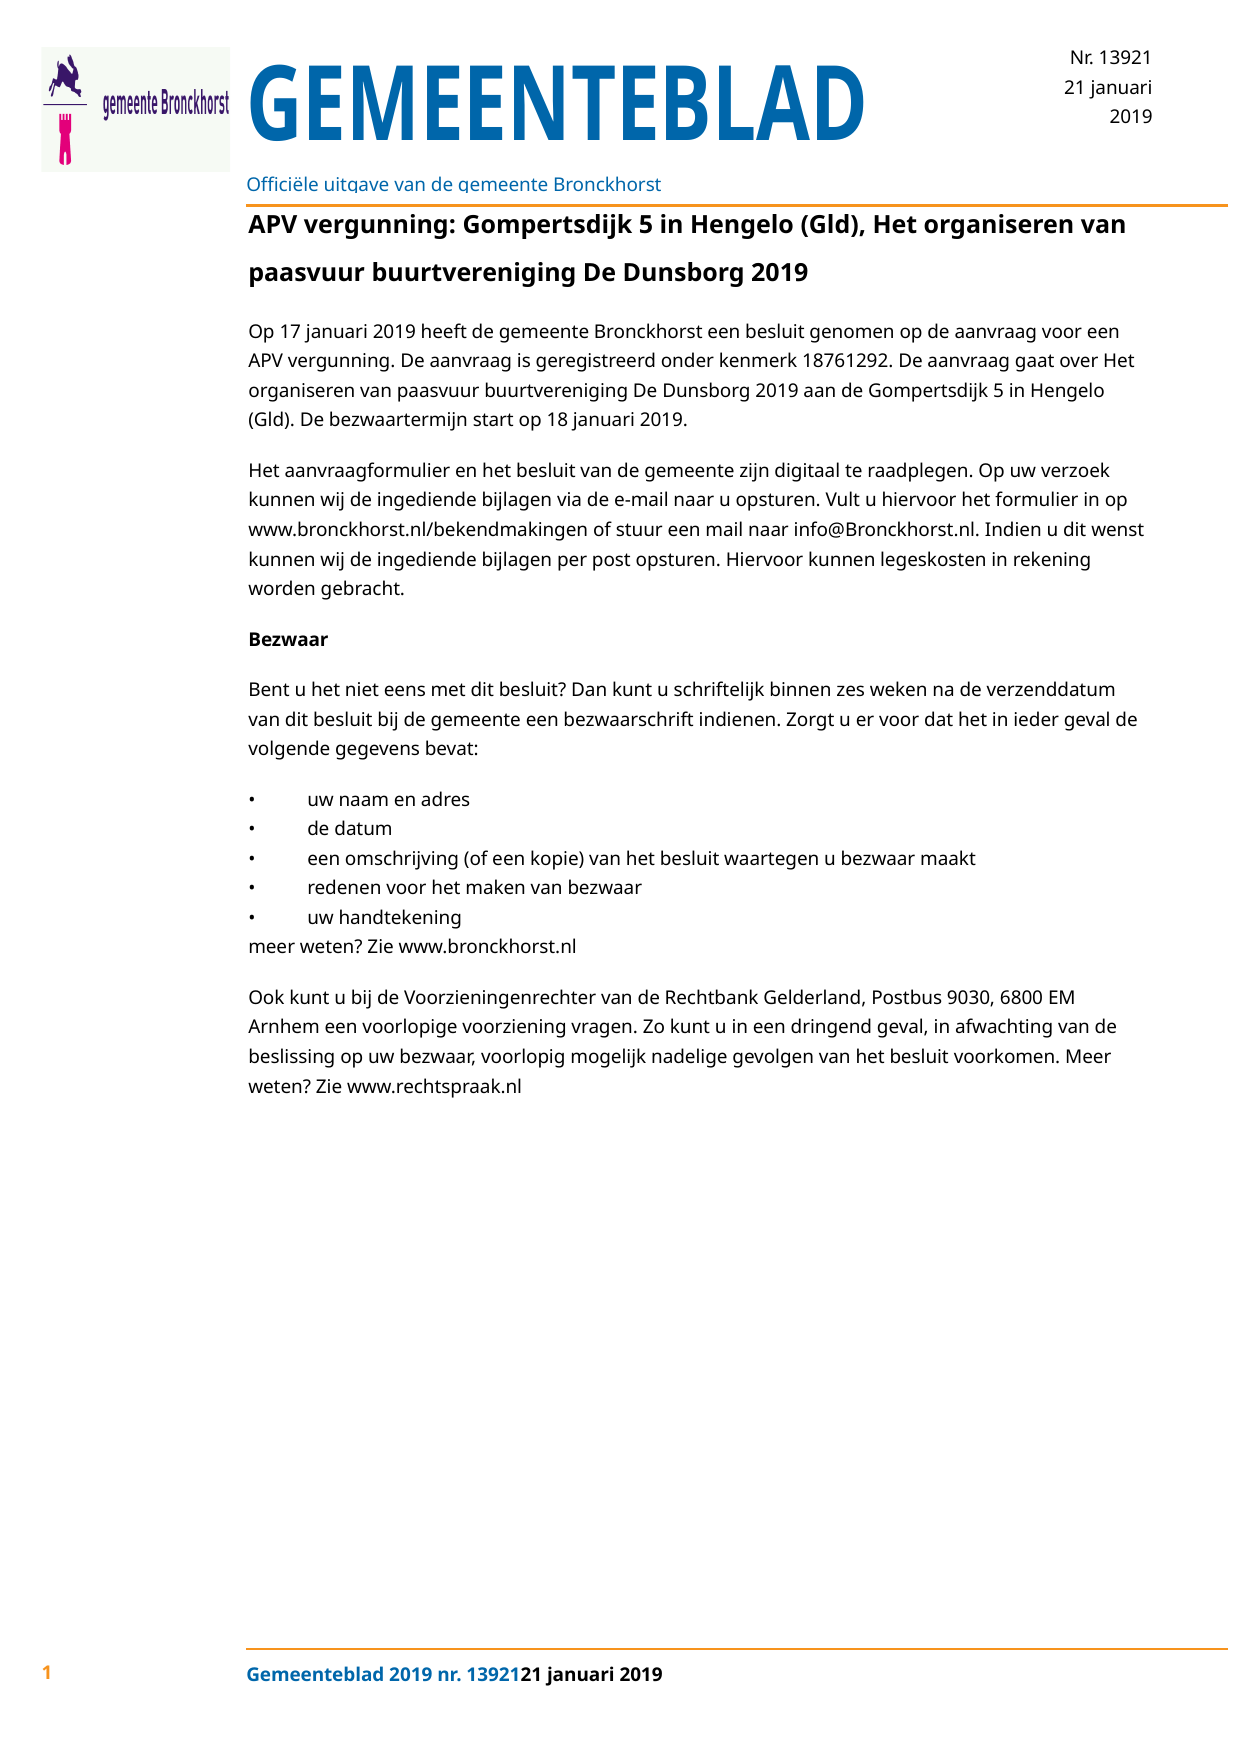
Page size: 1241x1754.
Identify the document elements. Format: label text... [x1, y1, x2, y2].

list een omschrijving (of een kopie) van het besluit waartegen u bezwaar maakt [248, 845, 1152, 871]
list de datum [248, 815, 1152, 841]
text Ook kunt u bij de Voorzieningenrechter van de Rechtbank Gelderland, Postbus 9030, 6800 EM Arnhem een voorlopige voorziening vragen. Zo kunt u in een dringend geval, in afwachting van de beslissing op uw bezwaar, voorlopig mogelijk nadelige gevolgen van het besluit voorkomen. Meer weten? Zie www.rechtspraak.nl [248, 984, 1152, 1099]
text APV vergunning: Gompertsdijk 5 in Hengelo (Gld), Het organiseren van paasvuur buurtvereniging De Dunsborg 2019 [248, 207, 1152, 288]
text Bent u het niet eens met dit besluit? Dan kunt u schriftelijk binnen zes weken na de verzenddatum van dit besluit bij de gemeente een bezwaarschrift indienen. Zorgt u er voor dat het in ieder geval de volgende gegevens bevat: [248, 676, 1152, 761]
text meer weten? Zie www.bronckhorst.nl [248, 934, 1152, 959]
list uw handtekening [248, 904, 1152, 930]
text Het aanvraagformulier en het besluit van de gemeente zijn digitaal te raadplegen. Op uw verzoek kunnen wij de ingediende bijlagen via de e-mail naar u opsturen. Vult u hiervoor het formulier in op www.bronckhorst.nl/bekendmakingen of stuur een mail naar info@Bronckhorst.nl. Indien u dit wenst kunnen wij de ingediende bijlagen per post opsturen. Hiervoor kunnen legeskosten in rekening worden gebracht. [248, 457, 1152, 601]
list uw naam en adres [248, 786, 1152, 812]
text Op 17 januari 2019 heeft de gemeente Bronckhorst een besluit genomen op de aanvraag voor een APV vergunning. De aanvraag is geregistreerd onder kenmerk 18761292. De aanvraag gaat over Het organiseren van paasvuur buurtvereniging De Dunsborg 2019 aan de Gompertsdijk 5 in Hengelo (Gld). De bezwaartermijn start op 18 januari 2019. [248, 318, 1152, 432]
list redenen voor het maken van bezwaar [248, 874, 1152, 900]
picture [41, 47, 231, 172]
text Bezwaar [248, 626, 1152, 652]
